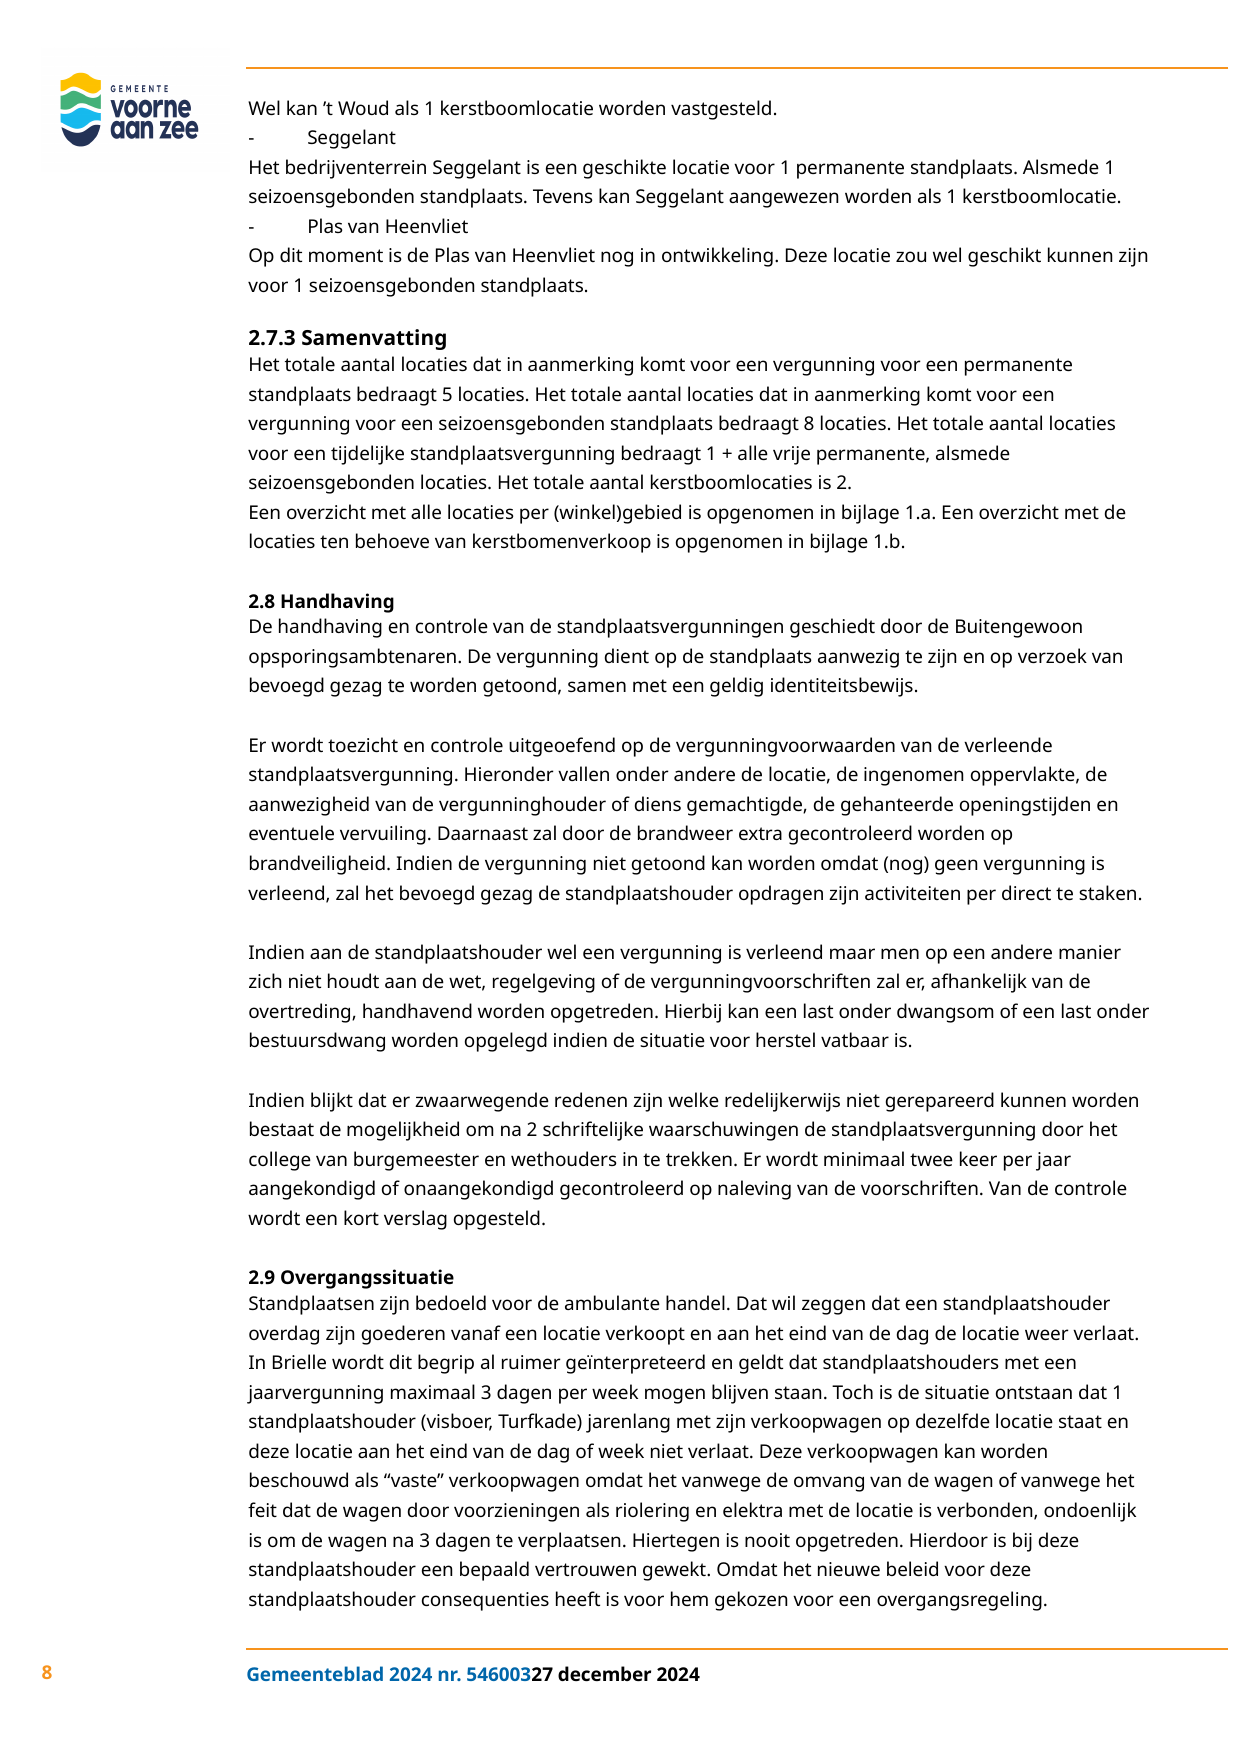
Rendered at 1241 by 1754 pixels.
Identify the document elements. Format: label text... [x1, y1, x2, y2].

text Het bedrijventerrein Seggelant is een geschikte locatie voor 1 permanente standplaats. Alsmede 1 seizoensgebonden standplaats. Tevens kan Seggelant aangewezen worden als 1 kerstboomlocatie. [248, 154, 1152, 209]
text Op dit moment is de Plas van Heenvliet nog in ontwikkeling. Deze locatie zou wel geschikt kunnen zijn voor 1 seizoensgebonden standplaats. [248, 243, 1152, 298]
text 2.8 Handhaving [248, 588, 1152, 613]
text Wel kan ’t Woud als 1 kerstboomlocatie worden vastgesteld. [248, 95, 1152, 121]
text Indien blijkt dat er zwaarwegende redenen zijn welke redelijkerwijs niet gerepareerd kunnen worden bestaat de mogelijkheid om na 2 schriftelijke waarschuwingen de standplaatsvergunning door het college van burgemeester en wethouders in te trekken. Er wordt minimaal twee keer per jaar aangekondigd of onaangekondigd gecontroleerd op naleving van de voorschriften. Van de controle wordt een kort verslag opgesteld. [248, 1087, 1152, 1231]
text 2.9 Overgangssituatie [248, 1264, 1152, 1290]
text Het totale aantal locaties dat in aanmerking komt voor een vergunning voor een permanente standplaats bedraagt 5 locaties. Het totale aantal locaties dat in aanmerking komt voor een vergunning voor een seizoensgebonden standplaats bedraagt 8 locaties. Het totale aantal locaties voor een tijdelijke standplaatsvergunning bedraagt 1 + alle vrije permanente, alsmede seizoensgebonden locaties. Het totale aantal kerstboomlocaties is 2. [248, 351, 1152, 495]
picture [41, 47, 231, 172]
text Een overzicht met alle locaties per (winkel)gebied is opgenomen in bijlage 1.a. Een overzicht met de locaties ten behoeve van kerstbomenverkoop is opgenomen in bijlage 1.b. [248, 499, 1152, 554]
list Plas van Heenvliet [248, 213, 1152, 239]
text Indien aan de standplaatshouder wel een vergunning is verleend maar men op een andere manier zich niet houdt aan de wet, regelgeving of de vergunningvoorschriften zal er, afhankelijk van de overtreding, handhavend worden opgetreden. Hierbij kan een last onder dwangsom of een last onder bestuursdwang worden opgelegd indien de situatie voor herstel vatbaar is. [248, 939, 1152, 1053]
text De handhaving en controle van de standplaatsvergunningen geschiedt door de Buitengewoon opsporingsambtenaren. De vergunning dient op de standplaats aanwezig te zijn en op verzoek van bevoegd gezag te worden getoond, samen met een geldig identiteitsbewijs. [248, 613, 1152, 698]
text 2.7.3 Samenvatting [248, 323, 1152, 351]
text Standplaatsen zijn bedoeld voor de ambulante handel. Dat wil zeggen dat een standplaatshouder overdag zijn goederen vanaf een locatie verkoopt en aan het eind van de dag de locatie weer verlaat. In Brielle wordt dit begrip al ruimer geïnterpreteerd en geldt dat standplaatshouders met een jaarvergunning maximaal 3 dagen per week mogen blijven staan. Toch is de situatie ontstaan dat 1 standplaatshouder (visboer, Turfkade) jarenlang met zijn verkoopwagen op dezelfde locatie staat en deze locatie aan het eind van de dag of week niet verlaat. Deze verkoopwagen kan worden beschouwd als “vaste” verkoopwagen omdat het vanwege de omvang van de wagen of vanwege het feit dat de wagen door voorzieningen als riolering en elektra met de locatie is verbonden, ondoenlijk is om de wagen na 3 dagen te verplaatsen. Hiertegen is nooit opgetreden. Hierdoor is bij deze standplaatshouder een bepaald vertrouwen gewekt. Omdat het nieuwe beleid voor deze standplaatshouder consequenties heeft is voor hem gekozen voor een overgangsregeling. [248, 1290, 1152, 1612]
text Er wordt toezicht en controle uitgeoefend op de vergunningvoorwaarden van de verleende standplaatsvergunning. Hieronder vallen onder andere de locatie, de ingenomen oppervlakte, de aanwezigheid van de vergunninghouder of diens gemachtigde, de gehanteerde openingstijden en eventuele vervuiling. Daarnaast zal door de brandweer extra gecontroleerd worden op brandveiligheid. Indien de vergunning niet getoond kan worden omdat (nog) geen vergunning is verleend, zal het bevoegd gezag de standplaatshouder opdragen zijn activiteiten per direct te staken. [248, 732, 1152, 906]
list Seggelant [248, 124, 1152, 150]
